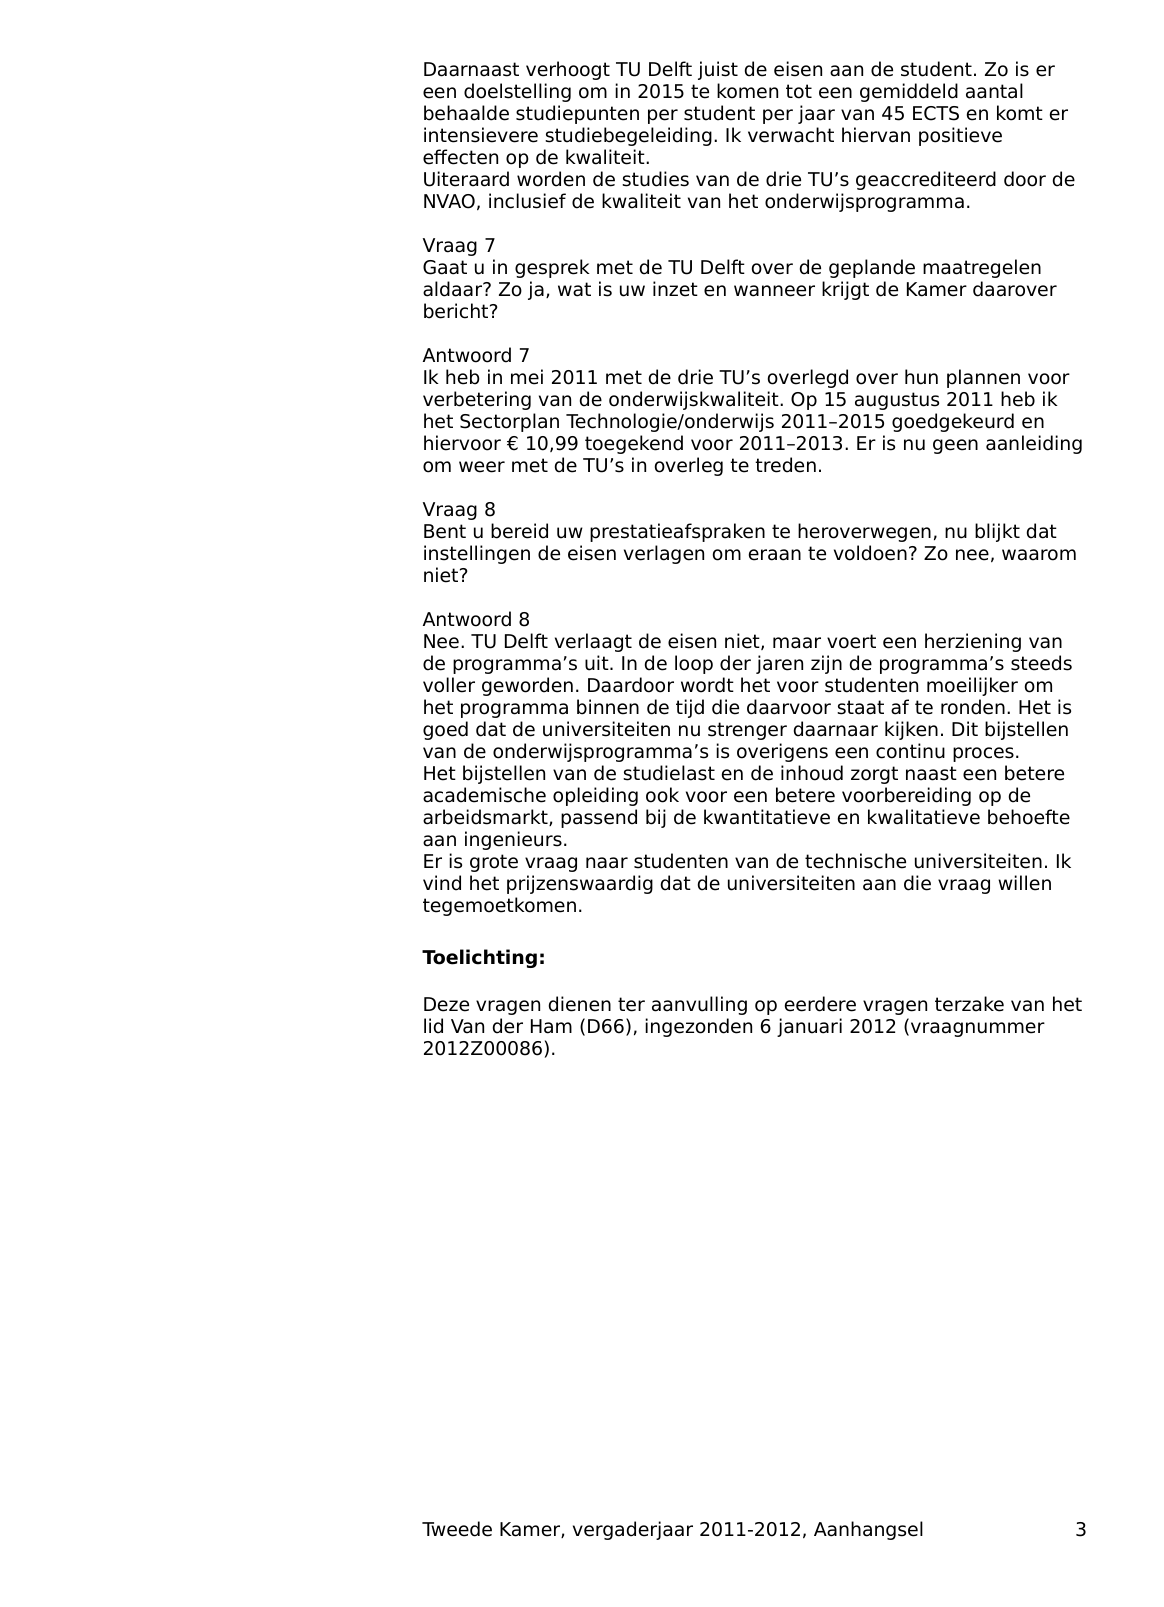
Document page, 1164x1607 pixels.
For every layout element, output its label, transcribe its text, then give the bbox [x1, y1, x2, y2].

text Ik heb in mei 2011 met de drie TU’s overlegd over hun plannen voor verbetering van de onderwijskwaliteit. Op 15 augustus 2011 heb ik het Sectorplan Technologie/onderwijs 2011–2015 goedgekeurd en hiervoor € 10,99 toegekend voor 2011–2013. Er is nu geen aanleiding om weer met de TU’s in overleg te treden. [422, 367, 1087, 477]
text Gaat u in gesprek met de TU Delft over de geplande maatregelen aldaar? Zo ja, wat is uw inzet en wanneer krijgt de Kamer daarover bericht? [422, 257, 1087, 323]
text Antwoord 7 [422, 345, 1087, 367]
text Deze vragen dienen ter aanvulling op eerdere vragen terzake van het lid Van der Ham (D66), ingezonden 6 januari 2012 (vraagnummer 2012Z00086). [422, 994, 1087, 1060]
text Nee. TU Delft verlaagt de eisen niet, maar voert een herziening van de programma’s uit. In de loop der jaren zijn de programma’s steeds voller geworden. Daardoor wordt het voor studenten moeilijker om het programma binnen de tijd die daarvoor staat af te ronden. Het is goed dat de universiteiten nu strenger daarnaar kijken. Dit bijstellen van de onderwijsprogramma’s is overigens een continu proces. [422, 631, 1087, 763]
text Vraag 8 [422, 499, 1087, 521]
subtitle Toelichting: [422, 947, 1087, 969]
text Het bijstellen van de studielast en de inhoud zorgt naast een betere academische opleiding ook voor een betere voorbereiding op de arbeidsmarkt, passend bij de kwantitatieve en kwalitatieve behoefte aan ingenieurs. [422, 763, 1087, 851]
text Antwoord 8 [422, 609, 1087, 631]
text Vraag 7 [422, 235, 1087, 257]
text Bent u bereid uw prestatieafspraken te heroverwegen, nu blijkt dat instellingen de eisen verlagen om eraan te voldoen? Zo nee, waarom niet? [422, 521, 1087, 587]
text Uiteraard worden de studies van de drie TU’s geaccrediteerd door de NVAO, inclusief de kwaliteit van het onderwijsprogramma. [422, 169, 1087, 213]
text Daarnaast verhoogt TU Delft juist de eisen aan de student. Zo is er een doelstelling om in 2015 te komen tot een gemiddeld aantal behaalde studiepunten per student per jaar van 45 ECTS en komt er intensievere studiebegeleiding. Ik verwacht hiervan positieve effecten op de kwaliteit. [422, 59, 1087, 169]
text Er is grote vraag naar studenten van de technische universiteiten. Ik vind het prijzenswaardig dat de universiteiten aan die vraag willen tegemoetkomen. [422, 851, 1087, 917]
